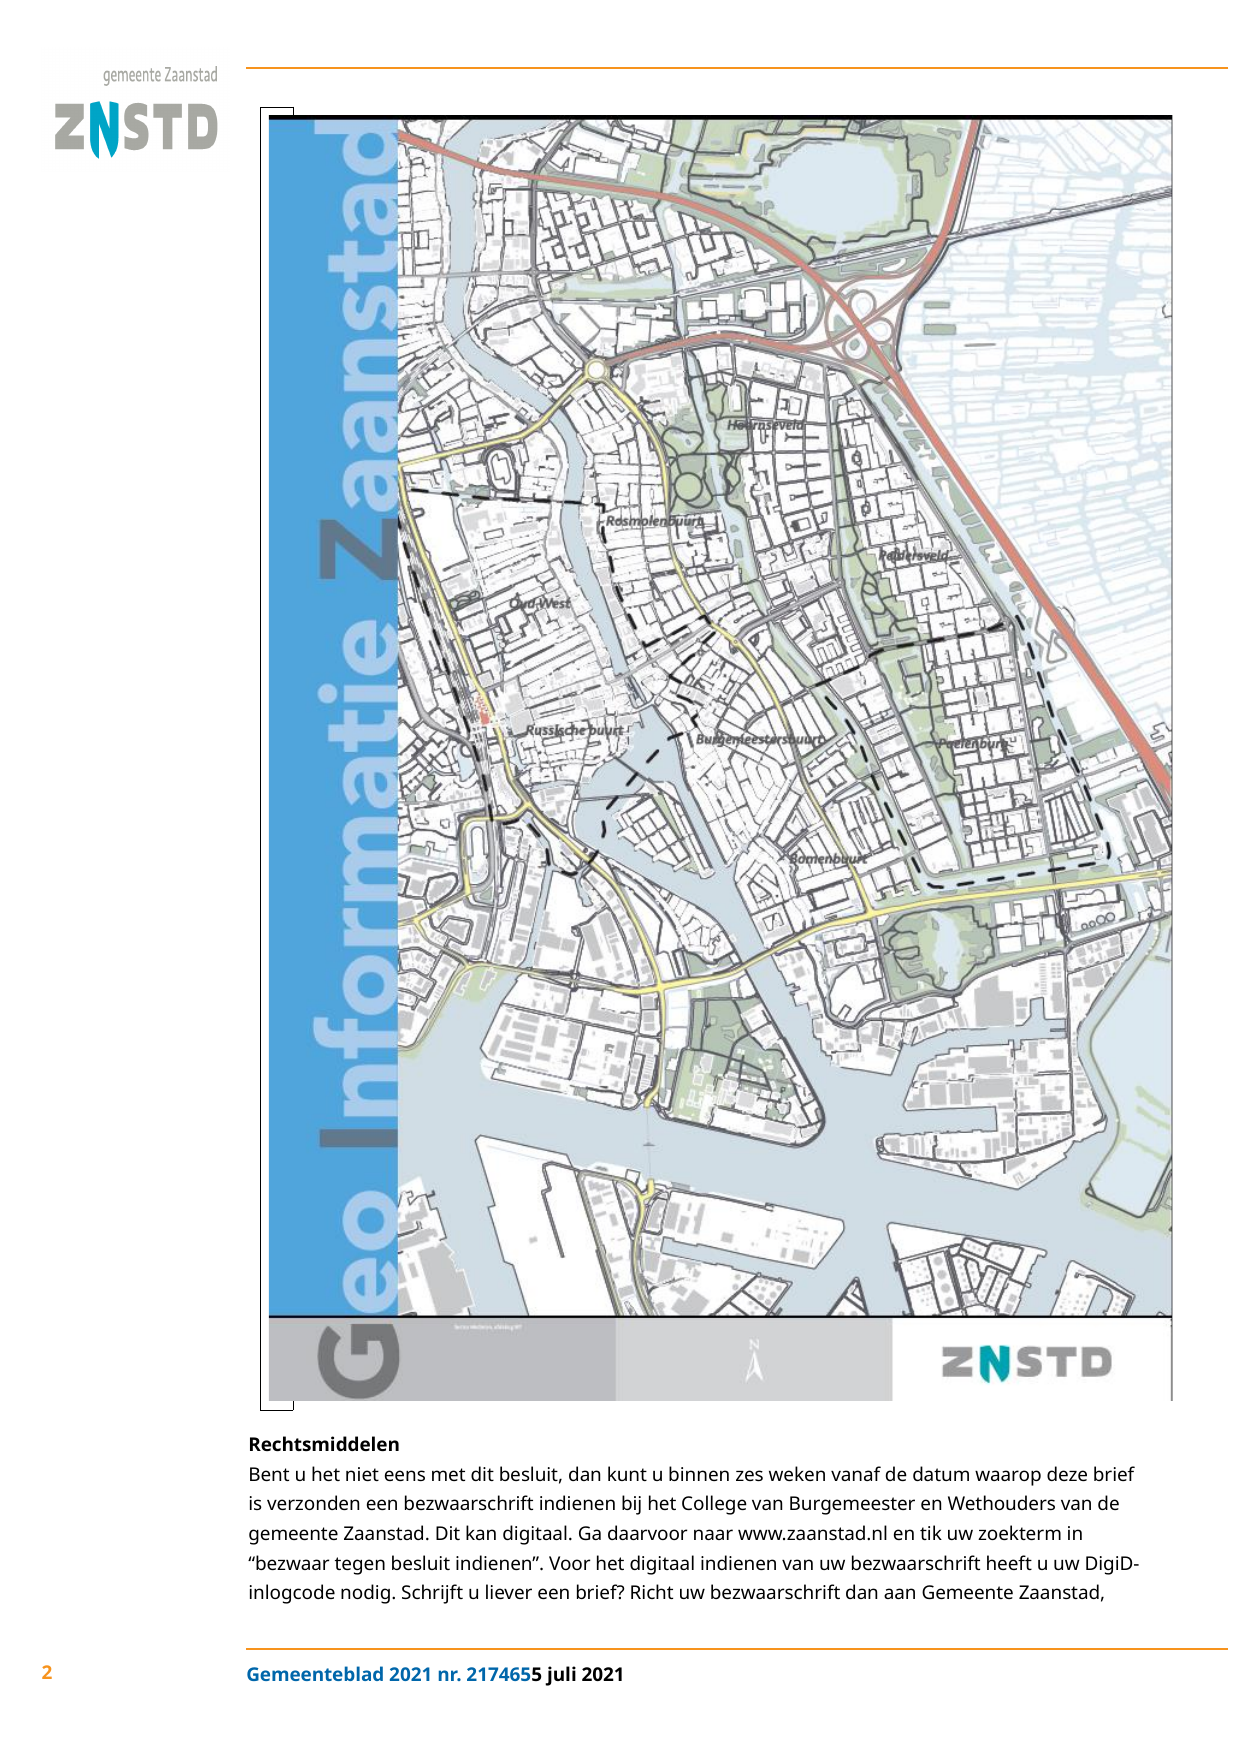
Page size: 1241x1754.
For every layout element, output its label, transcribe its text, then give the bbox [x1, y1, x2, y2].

text Rechtsmiddelen [248, 1431, 1152, 1457]
picture [41, 47, 231, 172]
picture [268, 115, 1173, 1401]
text Bent u het niet eens met dit besluit, dan kunt u binnen zes weken vanaf de datum waarop deze brief is verzonden een bezwaarschrift indienen bij het College van Burgemeester en Wethouders van de gemeente Zaanstad. Dit kan digitaal. Ga daarvoor naar www.zaanstad.nl en tik uw zoekterm in “bezwaar tegen besluit indienen”. Voor het digitaal indienen van uw bezwaarschrift heeft u uw DigiD-inlogcode nodig. Schrijft u liever een brief? Richt uw bezwaarschrift dan aan Gemeente Zaanstad, [248, 1461, 1152, 1605]
